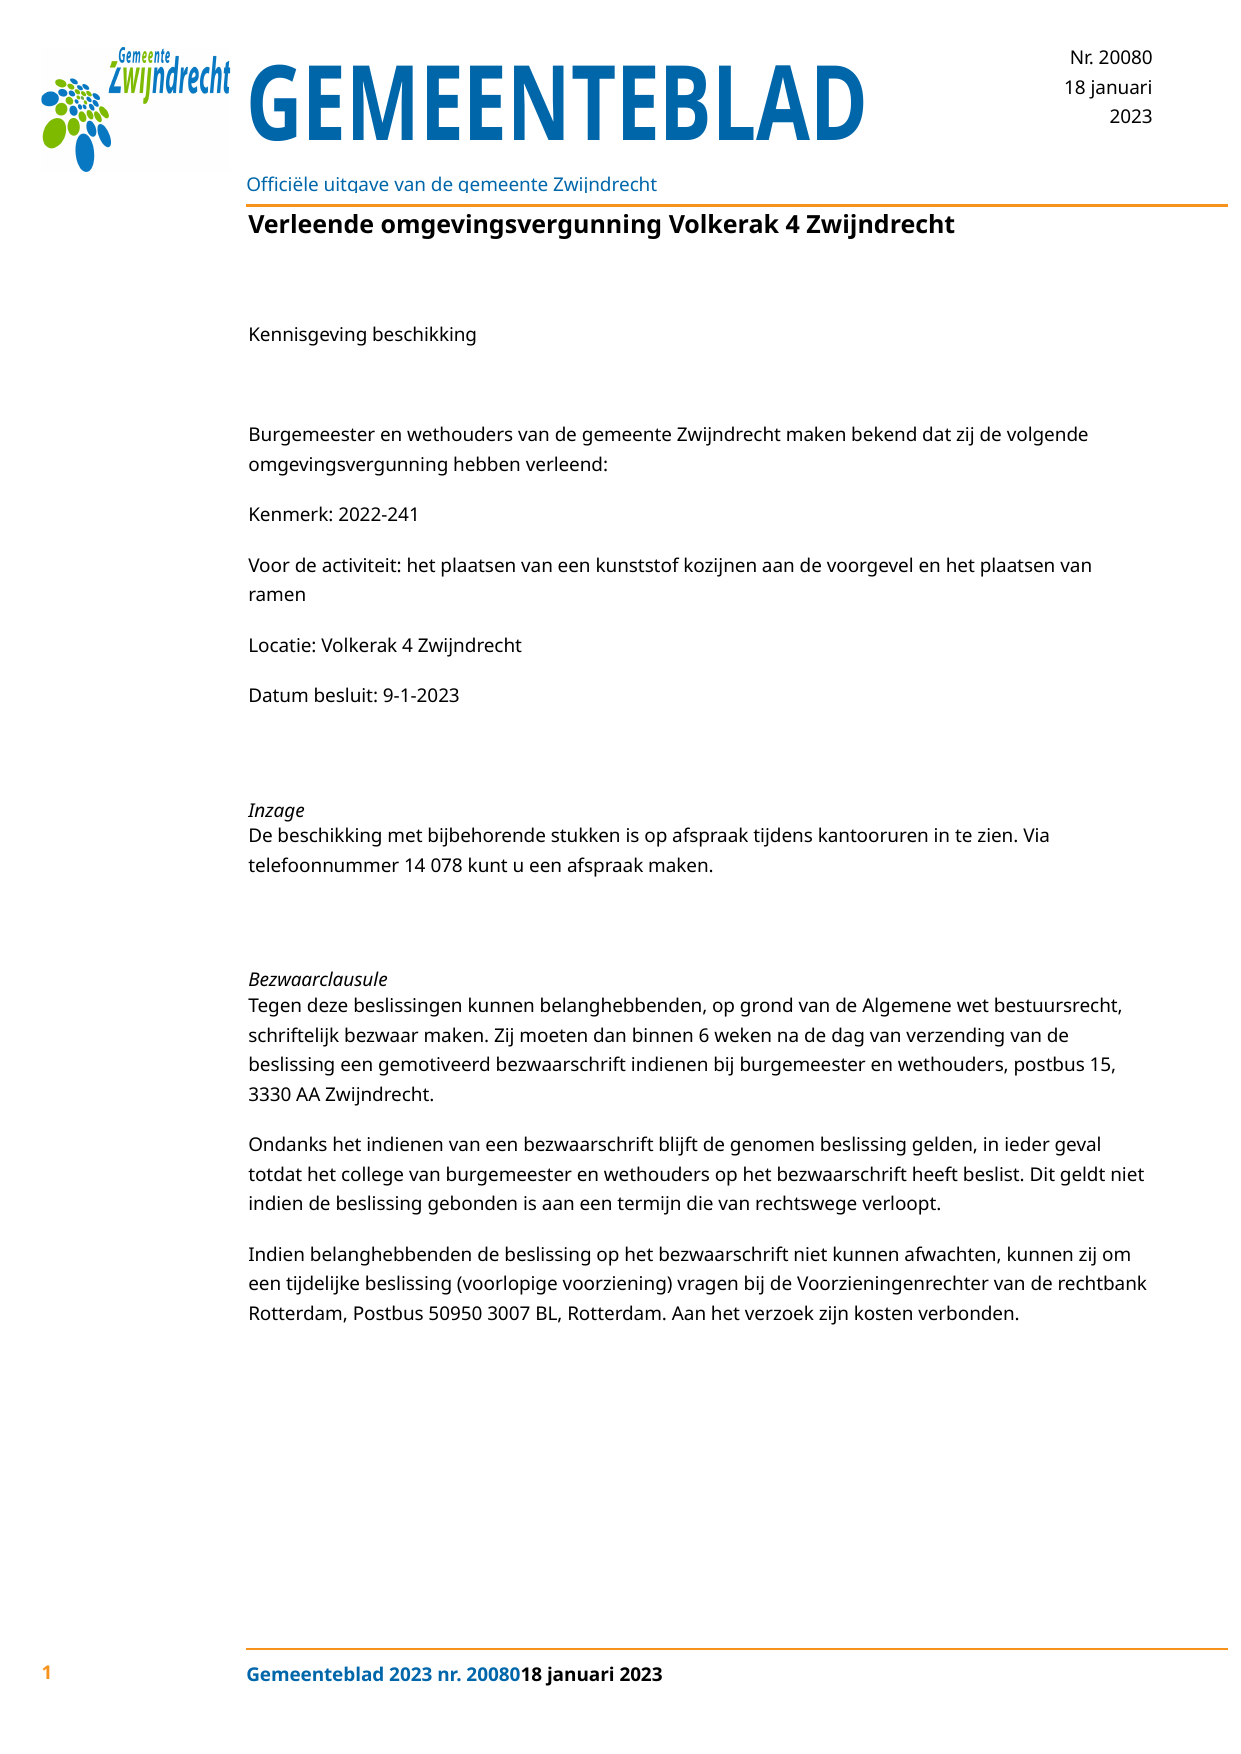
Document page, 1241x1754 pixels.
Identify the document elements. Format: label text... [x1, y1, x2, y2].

text Datum besluit: 9-1-2023 [248, 682, 1152, 708]
text Voor de activiteit: het plaatsen van een kunststof kozijnen aan de voorgevel en het plaatsen van ramen [248, 552, 1152, 607]
text Kennisgeving beschikking [248, 321, 1152, 346]
picture [41, 47, 231, 172]
text Inzage [248, 797, 1152, 822]
text De beschikking met bijbehorende stukken is op afspraak tijdens kantooruren in te zien. Via telefoonnummer 14 078 kunt u een afspraak maken. [248, 822, 1152, 878]
text Indien belanghebbenden de beslissing op het bezwaarschrift niet kunnen afwachten, kunnen zij om een tijdelijke beslissing (voorlopige voorziening) vragen bij de Voorzieningenrechter van de rechtbank Rotterdam, Postbus 50950 3007 BL, Rotterdam. Aan het verzoek zijn kosten verbonden. [248, 1241, 1152, 1326]
text Verleende omgevingsvergunning Volkerak 4 Zwijndrecht [248, 207, 1152, 241]
text Tegen deze beslissingen kunnen belanghebbenden, op grond van de Algemene wet bestuursrecht, schriftelijk bezwaar maken. Zij moeten dan binnen 6 weken na de dag van verzending van de beslissing een gemotiveerd bezwaarschrift indienen bij burgemeester en wethouders, postbus 15, 3330 AA Zwijndrecht. [248, 992, 1152, 1107]
text Kenmerk: 2022-241 [248, 502, 1152, 527]
text Bezwaarclausule [248, 966, 1152, 992]
text Ondanks het indienen van een bezwaarschrift blijft de genomen beslissing gelden, in ieder geval totdat het college van burgemeester en wethouders op het bezwaarschrift heeft beslist. Dit geldt niet indien de beslissing gebonden is aan een termijn die van rechtswege verloopt. [248, 1131, 1152, 1216]
text Locatie: Volkerak 4 Zwijndrecht [248, 632, 1152, 658]
text Burgemeester en wethouders van de gemeente Zwijndrecht maken bekend dat zij de volgende omgevingsvergunning hebben verleend: [248, 422, 1152, 477]
